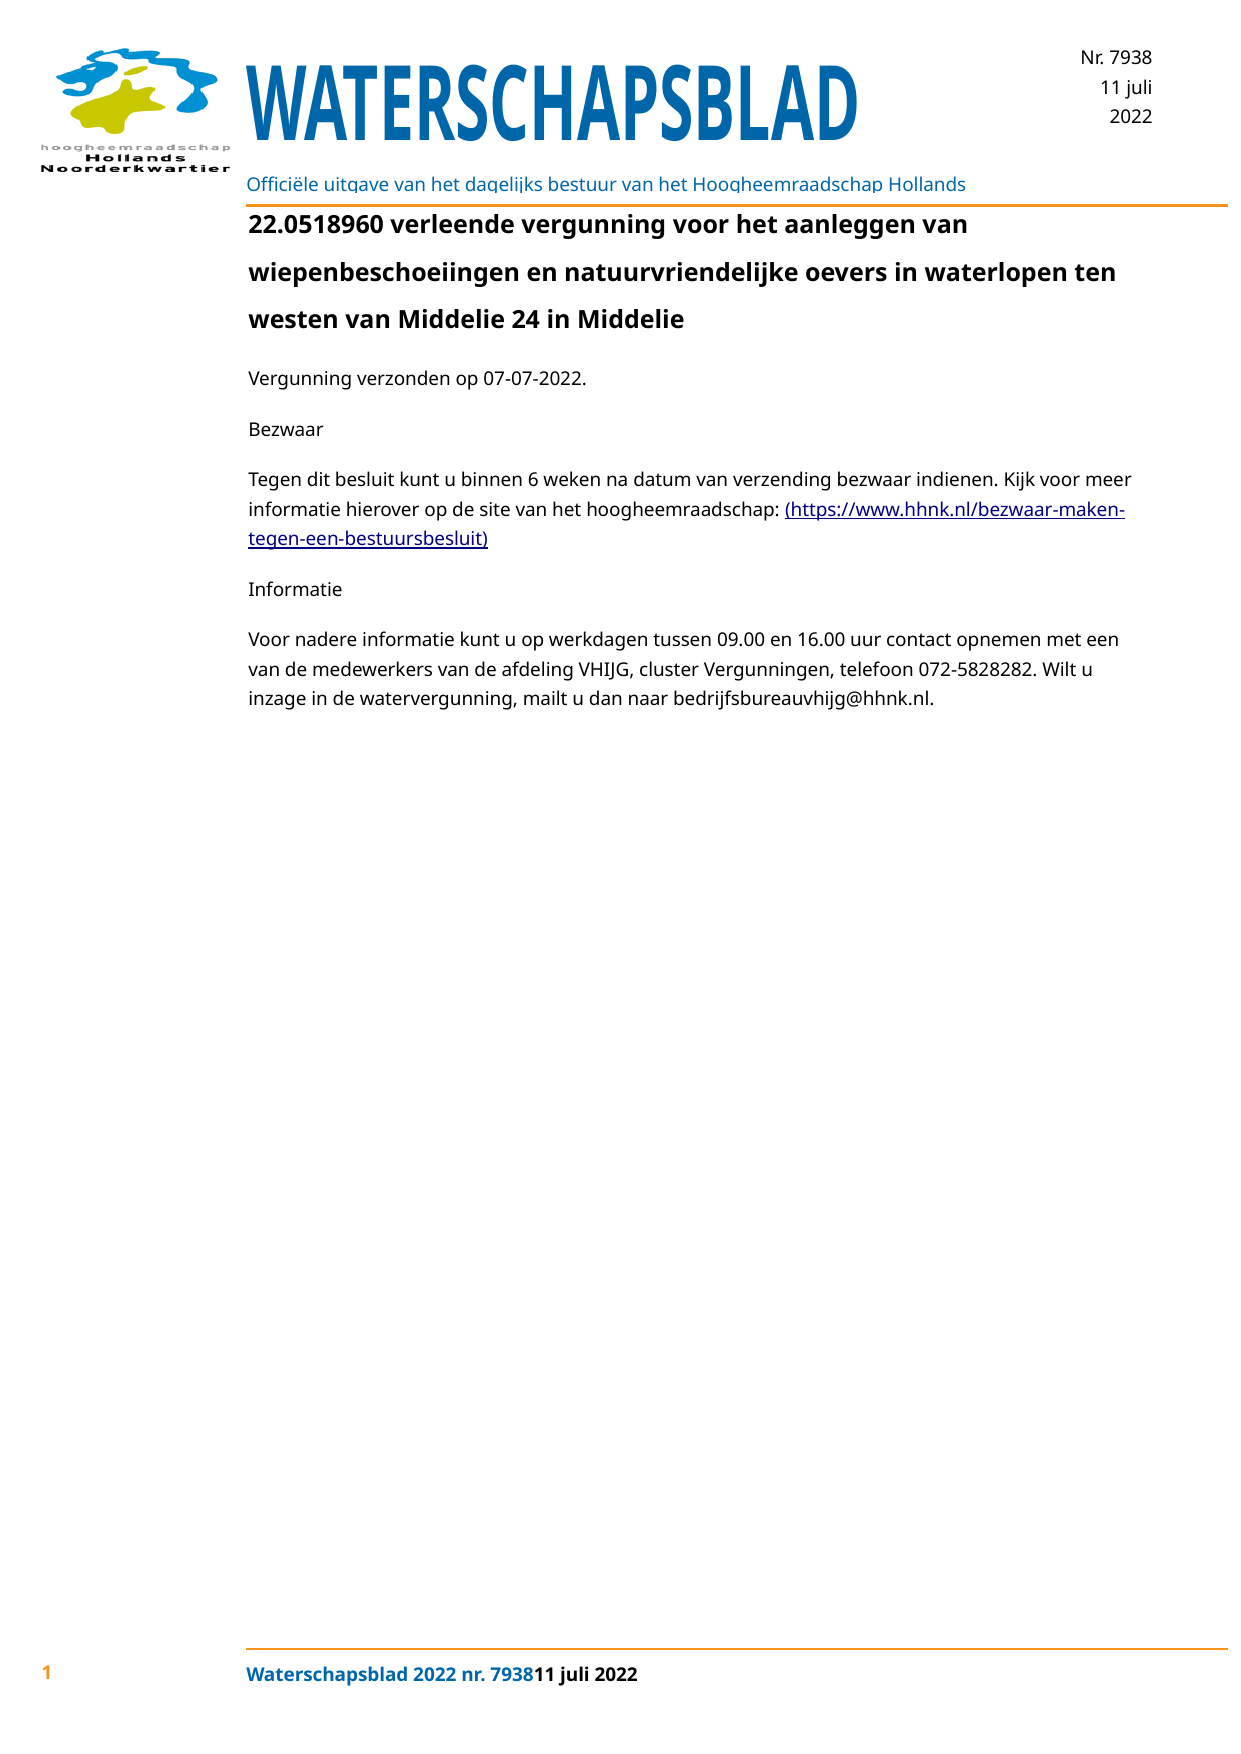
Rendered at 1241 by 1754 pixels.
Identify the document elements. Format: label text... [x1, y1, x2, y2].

text Informatie [248, 576, 1152, 602]
text Vergunning verzonden op 07-07-2022. [248, 366, 1152, 391]
text Bezwaar [248, 416, 1152, 442]
text Voor nadere informatie kunt u op werkdagen tussen 09.00 en 16.00 uur contact opnemen met een van de medewerkers van de afdeling VHIJG, cluster Vergunningen, telefoon 072-5828282. Wilt u inzage in de watervergunning, mailt u dan naar bedrijfsbureauvhijg@hhnk.nl. [248, 626, 1152, 711]
text Tegen dit besluit kunt u binnen 6 weken na datum van verzending bezwaar indienen. Kijk voor meer informatie hierover op de site van het hoogheemraadschap: (https://www.hhnk.nl/bezwaar-maken-tegen-een-bestuursbesluit) [248, 466, 1152, 551]
text 22.0518960 verleende vergunning voor het aanleggen van wiepenbeschoeiingen en natuurvriendelijke oevers in waterlopen ten westen van Middelie 24 in Middelie [248, 207, 1152, 336]
picture [41, 47, 231, 172]
